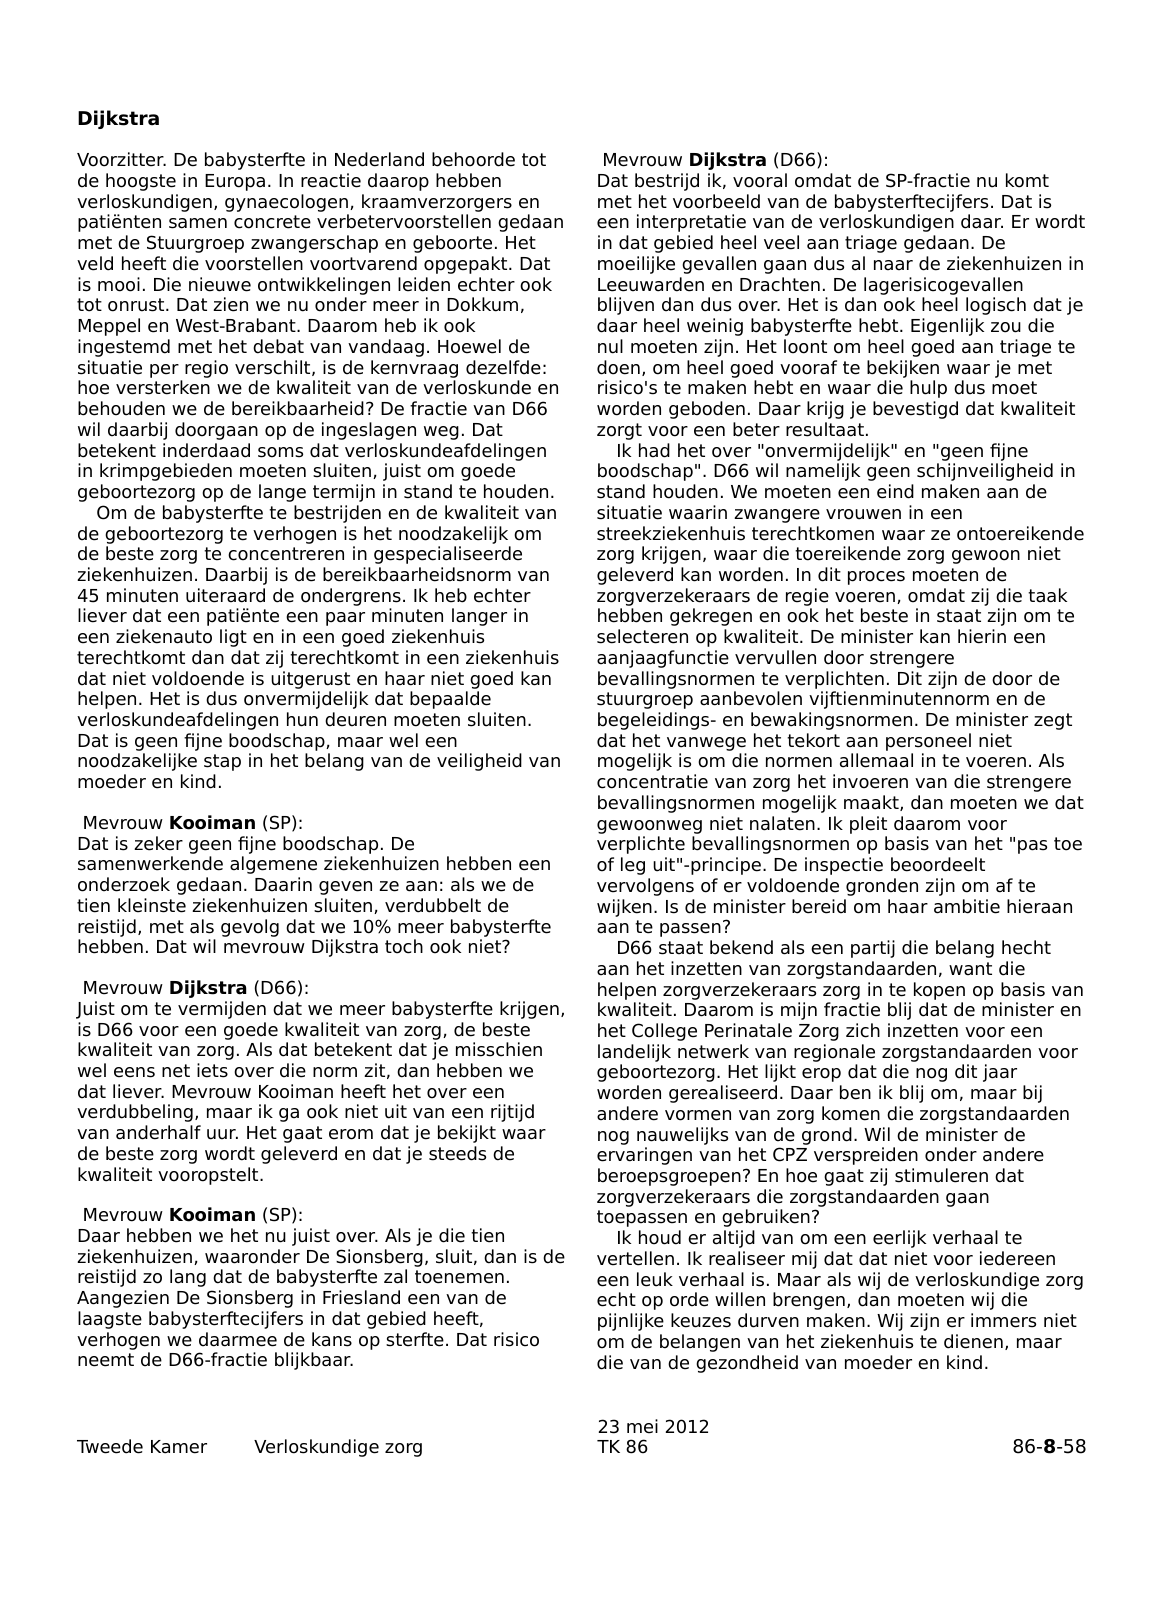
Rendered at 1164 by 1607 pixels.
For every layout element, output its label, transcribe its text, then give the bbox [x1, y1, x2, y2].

text Mevrouw Kooiman (SP): [77, 813, 567, 833]
text Mevrouw Kooiman (SP): [77, 1205, 567, 1226]
text D66 staat bekend als een partij die belang hecht aan het inzetten van zorgstandaarden, want die helpen zorgverzekeraars zorg in te kopen op basis van kwaliteit. Daarom is mijn fractie blij dat de minister en het College Perinatale Zorg zich inzetten voor een landelijk netwerk van regionale zorgstandaarden voor geboortezorg. Het lijkt erop dat die nog dit jaar worden gerealiseerd. Daar ben ik blij om, maar bij andere vormen van zorg komen die zorgstandaarden nog nauwelijks van de grond. Wil de minister de ervaringen van het CPZ verspreiden onder andere beroepsgroepen? En hoe gaat zij stimuleren dat zorgverzekeraars die zorgstandaarden gaan toepassen en gebruiken? [596, 938, 1087, 1228]
text Voorzitter. De babysterfte in Nederland behoorde tot de hoogste in Europa. In reactie daarop hebben verloskundigen, gynaecologen, kraamverzorgers en patiënten samen concrete verbetervoorstellen gedaan met de Stuurgroep zwangerschap en geboorte. Het veld heeft die voorstellen voortvarend opgepakt. Dat is mooi. Die nieuwe ontwikkelingen leiden echter ook tot onrust. Dat zien we nu onder meer in Dokkum, Meppel en West-Brabant. Daarom heb ik ook ingestemd met het debat van vandaag. Hoewel de situatie per regio verschilt, is de kernvraag dezelfde: hoe versterken we de kwaliteit van de verloskunde en behouden we de bereikbaarheid? De fractie van D66 wil daarbij doorgaan op de ingeslagen weg. Dat betekent inderdaad soms dat verloskundeafdelingen in krimpgebieden moeten sluiten, juist om goede geboortezorg op de lange termijn in stand te houden. [77, 150, 567, 503]
text Mevrouw Dijkstra (D66): [596, 150, 1087, 171]
text Om de babysterfte te bestrijden en de kwaliteit van de geboortezorg te verhogen is het noodzakelijk om de beste zorg te concentreren in gespecialiseerde ziekenhuizen. Daarbij is de bereikbaarheidsnorm van 45 minuten uiteraard de ondergrens. Ik heb echter liever dat een patiënte een paar minuten langer in een ziekenauto ligt en in een goed ziekenhuis terechtkomt dan dat zij terechtkomt in een ziekenhuis dat niet voldoende is uitgerust en haar niet goed kan helpen. Het is dus onvermijdelijk dat bepaalde verloskundeafdelingen hun deuren moeten sluiten. Dat is geen fijne boodschap, maar wel een noodzakelijke stap in het belang van de veiligheid van moeder en kind. [77, 503, 567, 793]
text Juist om te vermijden dat we meer babysterfte krijgen, is D66 voor een goede kwaliteit van zorg, de beste kwaliteit van zorg. Als dat betekent dat je misschien wel eens net iets over die norm zit, dan hebben we dat liever. Mevrouw Kooiman heeft het over een verdubbeling, maar ik ga ook niet uit van een rijtijd van anderhalf uur. Het gaat erom dat je bekijkt waar de beste zorg wordt geleverd en dat je steeds de kwaliteit vooropstelt. [77, 999, 567, 1185]
text Ik had het over "onvermijdelijk" en "geen fijne boodschap". D66 wil namelijk geen schijnveiligheid in stand houden. We moeten een eind maken aan de situatie waarin zwangere vrouwen in een streekziekenhuis terechtkomen waar ze ontoereikende zorg krijgen, waar die toereikende zorg gewoon niet geleverd kan worden. In dit proces moeten de zorgverzekeraars de regie voeren, omdat zij die taak hebben gekregen en ook het beste in staat zijn om te selecteren op kwaliteit. De minister kan hierin een aanjaagfunctie vervullen door strengere bevallingsnormen te verplichten. Dit zijn de door de stuurgroep aanbevolen vijftienminutennorm en de begeleidings- en bewakingsnormen. De minister zegt dat het vanwege het tekort aan personeel niet mogelijk is om die normen allemaal in te voeren. Als concentratie van zorg het invoeren van die strengere bevallingsnormen mogelijk maakt, dan moeten we dat gewoonweg niet nalaten. Ik pleit daarom voor verplichte bevallingsnormen op basis van het "pas toe of leg uit"-principe. De inspectie beoordeelt vervolgens of er voldoende gronden zijn om af te wijken. Is de minister bereid om haar ambitie hieraan aan te passen? [596, 440, 1087, 938]
text Ik houd er altijd van om een eerlijk verhaal te vertellen. Ik realiseer mij dat dat niet voor iedereen een leuk verhaal is. Maar als wij de verloskundige zorg echt op orde willen brengen, dan moeten wij die pijnlijke keuzes durven maken. Wij zijn er immers niet om de belangen van het ziekenhuis te dienen, maar die van de gezondheid van moeder en kind. [596, 1228, 1087, 1373]
text Dat is zeker geen fijne boodschap. De samenwerkende algemene ziekenhuizen hebben een onderzoek gedaan. Daarin geven ze aan: als we de tien kleinste ziekenhuizen sluiten, verdubbelt de reistijd, met als gevolg dat we 10% meer babysterfte hebben. Dat wil mevrouw Dijkstra toch ook niet? [77, 833, 567, 958]
text Dat bestrijd ik, vooral omdat de SP-fractie nu komt met het voorbeeld van de babysterftecijfers. Dat is een interpretatie van de verloskundigen daar. Er wordt in dat gebied heel veel aan triage gedaan. De moeilijke gevallen gaan dus al naar de ziekenhuizen in Leeuwarden en Drachten. De lagerisicogevallen blijven dan dus over. Het is dan ook heel logisch dat je daar heel weinig babysterfte hebt. Eigenlijk zou die nul moeten zijn. Het loont om heel goed aan triage te doen, om heel goed vooraf te bekijken waar je met risico's te maken hebt en waar die hulp dus moet worden geboden. Daar krijg je bevestigd dat kwaliteit zorgt voor een beter resultaat. [596, 171, 1087, 440]
text Daar hebben we het nu juist over. Als je die tien ziekenhuizen, waaronder De Sionsberg, sluit, dan is de reistijd zo lang dat de babysterfte zal toenemen. Aangezien De Sionsberg in Friesland een van de laagste babysterftecijfers in dat gebied heeft, verhogen we daarmee de kans op sterfte. Dat risico neemt de D66-fractie blijkbaar. [77, 1226, 567, 1371]
text Mevrouw Dijkstra (D66): [77, 978, 567, 999]
